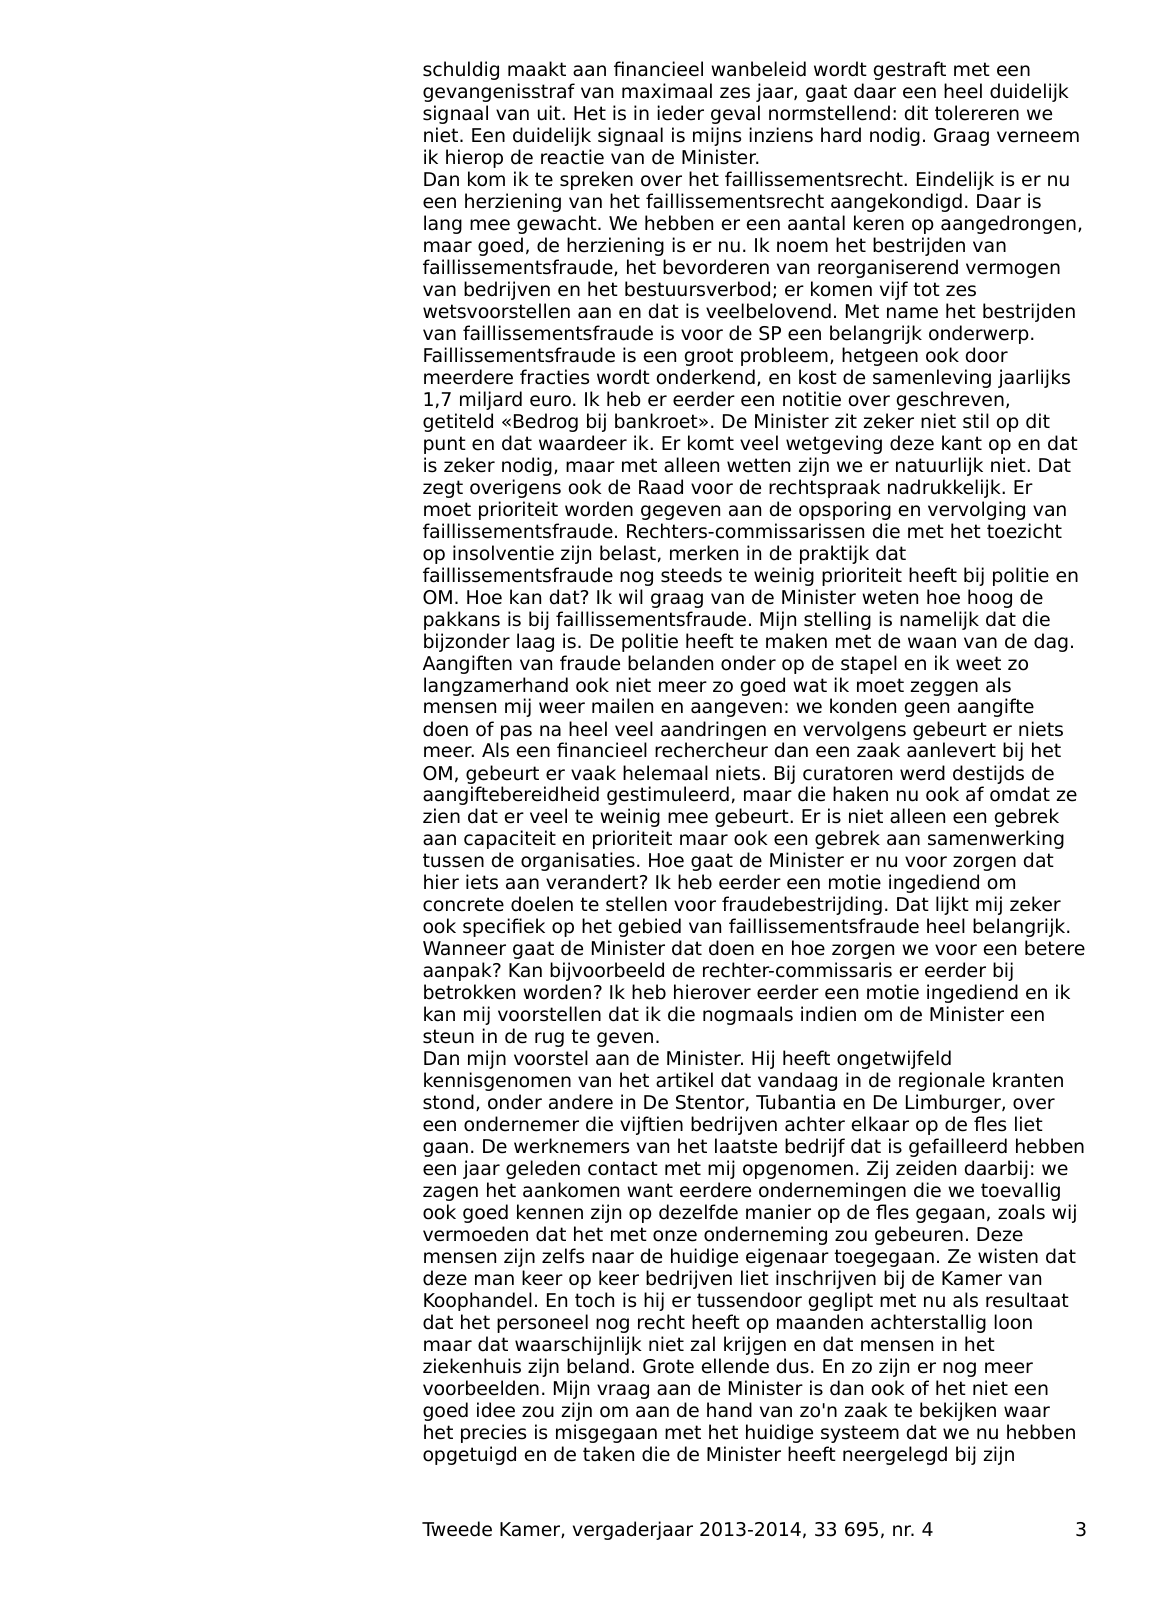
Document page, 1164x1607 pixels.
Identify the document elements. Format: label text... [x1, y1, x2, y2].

text Dan mijn voorstel aan de Minister. Hij heeft ongetwijfeld kennisgenomen van het artikel dat vandaag in de regionale kranten stond, onder andere in De Stentor, Tubantia en De Limburger, over een ondernemer die vijftien bedrijven achter elkaar op de fles liet gaan. De werknemers van het laatste bedrijf dat is gefailleerd hebben een jaar geleden contact met mij opgenomen. Zij zeiden daarbij: we zagen het aankomen want eerdere ondernemingen die we toevallig ook goed kennen zijn op dezelfde manier op de fles gegaan, zoals wij vermoeden dat het met onze onderneming zou gebeuren. Deze mensen zijn zelfs naar de huidige eigenaar toegegaan. Ze wisten dat deze man keer op keer bedrijven liet inschrijven bij de Kamer van Koophandel. En toch is hij er tussendoor geglipt met nu als resultaat dat het personeel nog recht heeft op maanden achterstallig loon maar dat waarschijnlijk niet zal krijgen en dat mensen in het ziekenhuis zijn beland. Grote ellende dus. En zo zijn er nog meer voorbeelden. Mijn vraag aan de Minister is dan ook of het niet een goed idee zou zijn om aan de hand van zo'n zaak te bekijken waar het precies is misgegaan met het huidige systeem dat we nu hebben opgetuigd en de taken die de Minister heeft neergelegd bij zijn [422, 1048, 1087, 1466]
text schuldig maakt aan financieel wanbeleid wordt gestraft met een gevangenisstraf van maximaal zes jaar, gaat daar een heel duidelijk signaal van uit. Het is in ieder geval normstellend: dit tolereren we niet. Een duidelijk signaal is mijns inziens hard nodig. Graag verneem ik hierop de reactie van de Minister. [422, 59, 1087, 169]
text Dan kom ik te spreken over het faillissementsrecht. Eindelijk is er nu een herziening van het faillissementsrecht aangekondigd. Daar is lang mee gewacht. We hebben er een aantal keren op aangedrongen, maar goed, de herziening is er nu. Ik noem het bestrijden van faillissementsfraude, het bevorderen van reorganiserend vermogen van bedrijven en het bestuursverbod; er komen vijf tot zes wetsvoorstellen aan en dat is veelbelovend. Met name het bestrijden van faillissementsfraude is voor de SP een belangrijk onderwerp. Faillissementsfraude is een groot probleem, hetgeen ook door meerdere fracties wordt onderkend, en kost de samenleving jaarlijks 1,7 miljard euro. Ik heb er eerder een notitie over geschreven, getiteld «Bedrog bij bankroet». De Minister zit zeker niet stil op dit punt en dat waardeer ik. Er komt veel wetgeving deze kant op en dat is zeker nodig, maar met alleen wetten zijn we er natuurlijk niet. Dat zegt overigens ook de Raad voor de rechtspraak nadrukkelijk. Er moet prioriteit worden gegeven aan de opsporing en vervolging van faillissementsfraude. Rechters-commissarissen die met het toezicht op insolventie zijn belast, merken in de praktijk dat faillissementsfraude nog steeds te weinig prioriteit heeft bij politie en OM. Hoe kan dat? Ik wil graag van de Minister weten hoe hoog de pakkans is bij faillissementsfraude. Mijn stelling is namelijk dat die bijzonder laag is. De politie heeft te maken met de waan van de dag. Aangiften van fraude belanden onder op de stapel en ik weet zo langzamerhand ook niet meer zo goed wat ik moet zeggen als mensen mij weer mailen en aangeven: we konden geen aangifte doen of pas na heel veel aandringen en vervolgens gebeurt er niets meer. Als een financieel rechercheur dan een zaak aanlevert bij het OM, gebeurt er vaak helemaal niets. Bij curatoren werd destijds de aangiftebereidheid gestimuleerd, maar die haken nu ook af omdat ze zien dat er veel te weinig mee gebeurt. Er is niet alleen een gebrek aan capaciteit en prioriteit maar ook een gebrek aan samenwerking tussen de organisaties. Hoe gaat de Minister er nu voor zorgen dat hier iets aan verandert? Ik heb eerder een motie ingediend om concrete doelen te stellen voor fraudebestrijding. Dat lijkt mij zeker ook specifiek op het gebied van faillissementsfraude heel belangrijk. Wanneer gaat de Minister dat doen en hoe zorgen we voor een betere aanpak? Kan bijvoorbeeld de rechter-commissaris er eerder bij betrokken worden? Ik heb hierover eerder een motie ingediend en ik kan mij voorstellen dat ik die nogmaals indien om de Minister een steun in de rug te geven. [422, 169, 1087, 1048]
